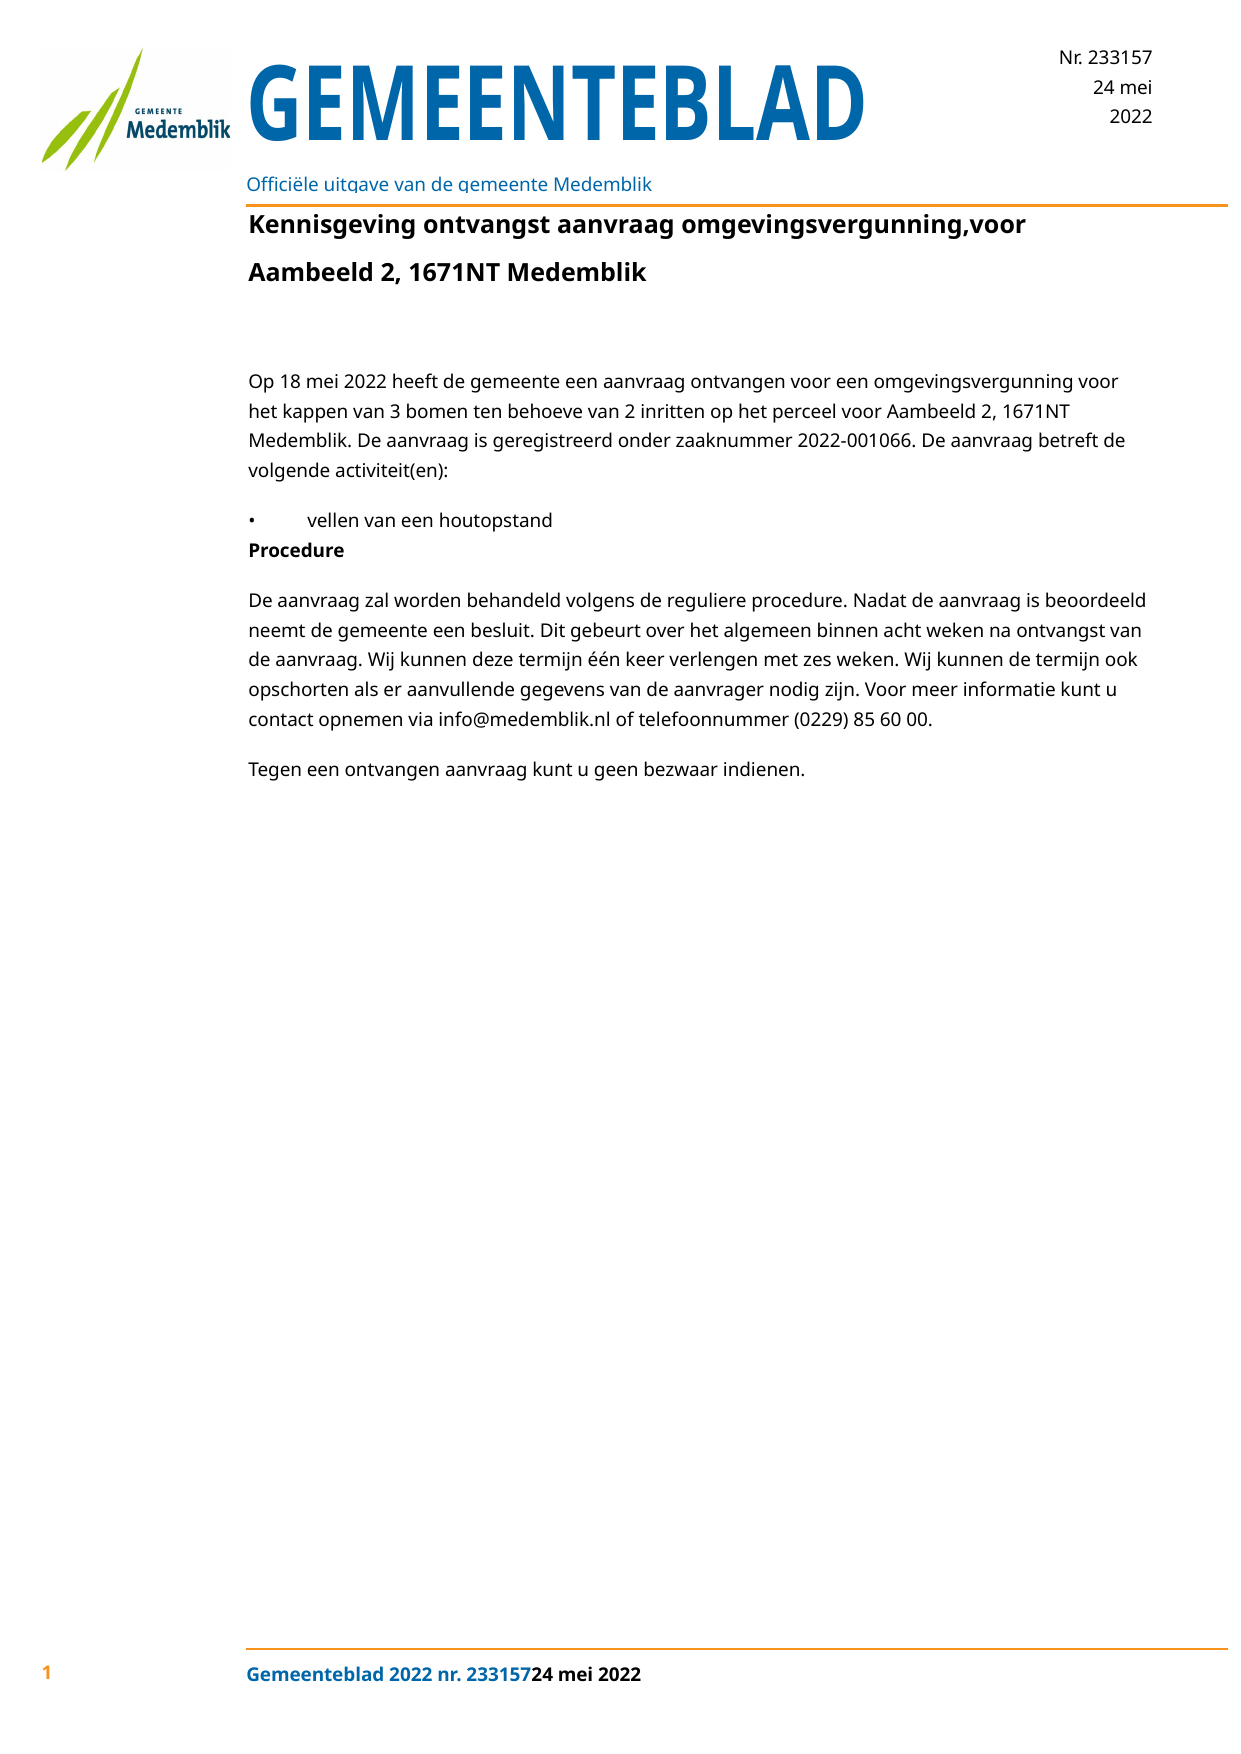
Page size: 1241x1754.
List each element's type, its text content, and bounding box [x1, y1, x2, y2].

list vellen van een houtopstand [248, 507, 1152, 533]
picture [41, 47, 231, 172]
text Tegen een ontvangen aanvraag kunt u geen bezwaar indienen. [248, 756, 1152, 782]
text Procedure [248, 537, 1152, 563]
text De aanvraag zal worden behandeld volgens de reguliere procedure. Nadat de aanvraag is beoordeeld neemt de gemeente een besluit. Dit gebeurt over het algemeen binnen acht weken na ontvangst van de aanvraag. Wij kunnen deze termijn één keer verlengen met zes weken. Wij kunnen de termijn ook opschorten als er aanvullende gegevens van de aanvrager nodig zijn. Voor meer informatie kunt u contact opnemen via info@medemblik.nl of telefoonnummer (0229) 85 60 00. [248, 587, 1152, 732]
text Op 18 mei 2022 heeft de gemeente een aanvraag ontvangen voor een omgevingsvergunning voor het kappen van 3 bomen ten behoeve van 2 inritten op het perceel voor Aambeeld 2, 1671NT Medemblik. De aanvraag is geregistreerd onder zaaknummer 2022-001066. De aanvraag betreft de volgende activiteit(en): [248, 368, 1152, 483]
text Kennisgeving ontvangst aanvraag omgevingsvergunning,voor Aambeeld 2, 1671NT Medemblik [248, 207, 1152, 288]
